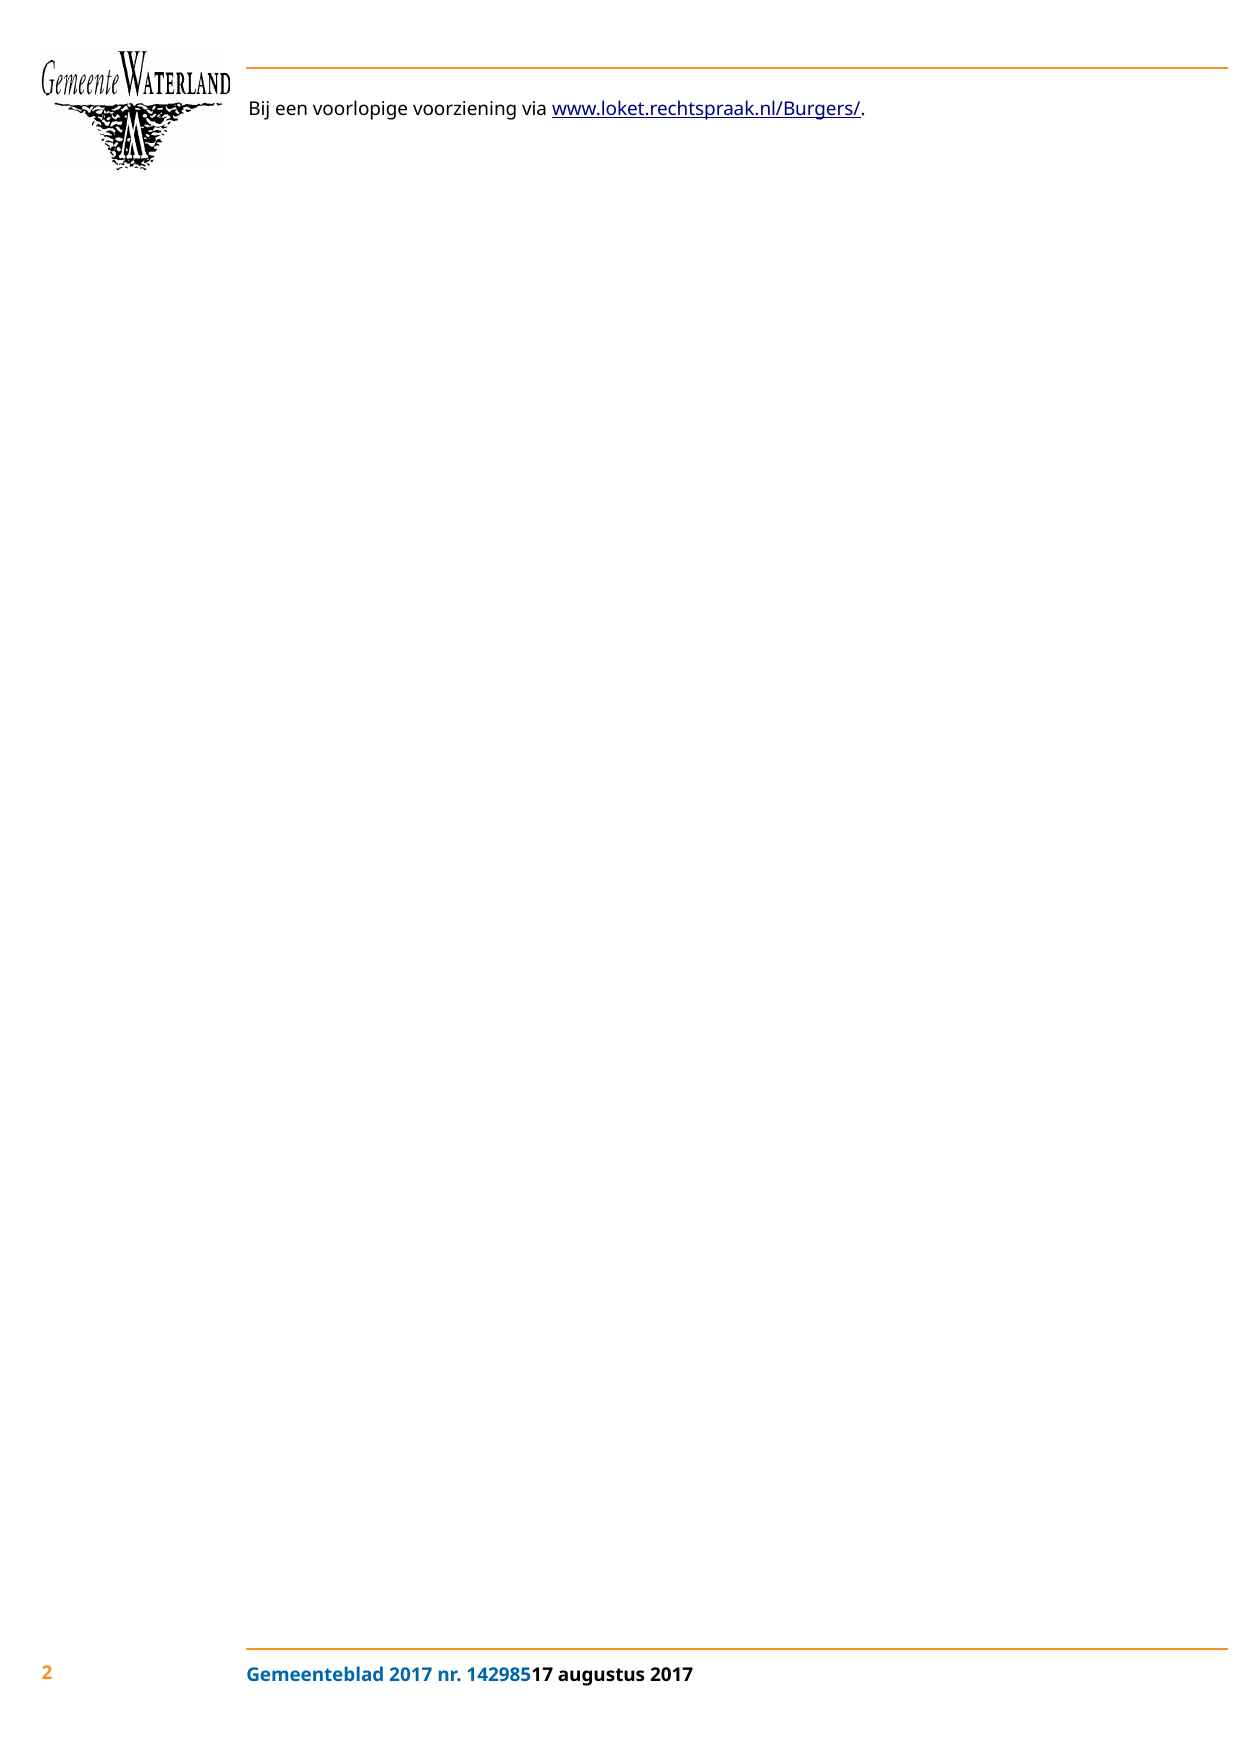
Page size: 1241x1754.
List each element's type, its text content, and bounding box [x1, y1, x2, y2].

picture [41, 47, 231, 172]
text Bij een voorlopige voorziening via www.loket.rechtspraak.nl/Burgers/. [248, 95, 1152, 121]
